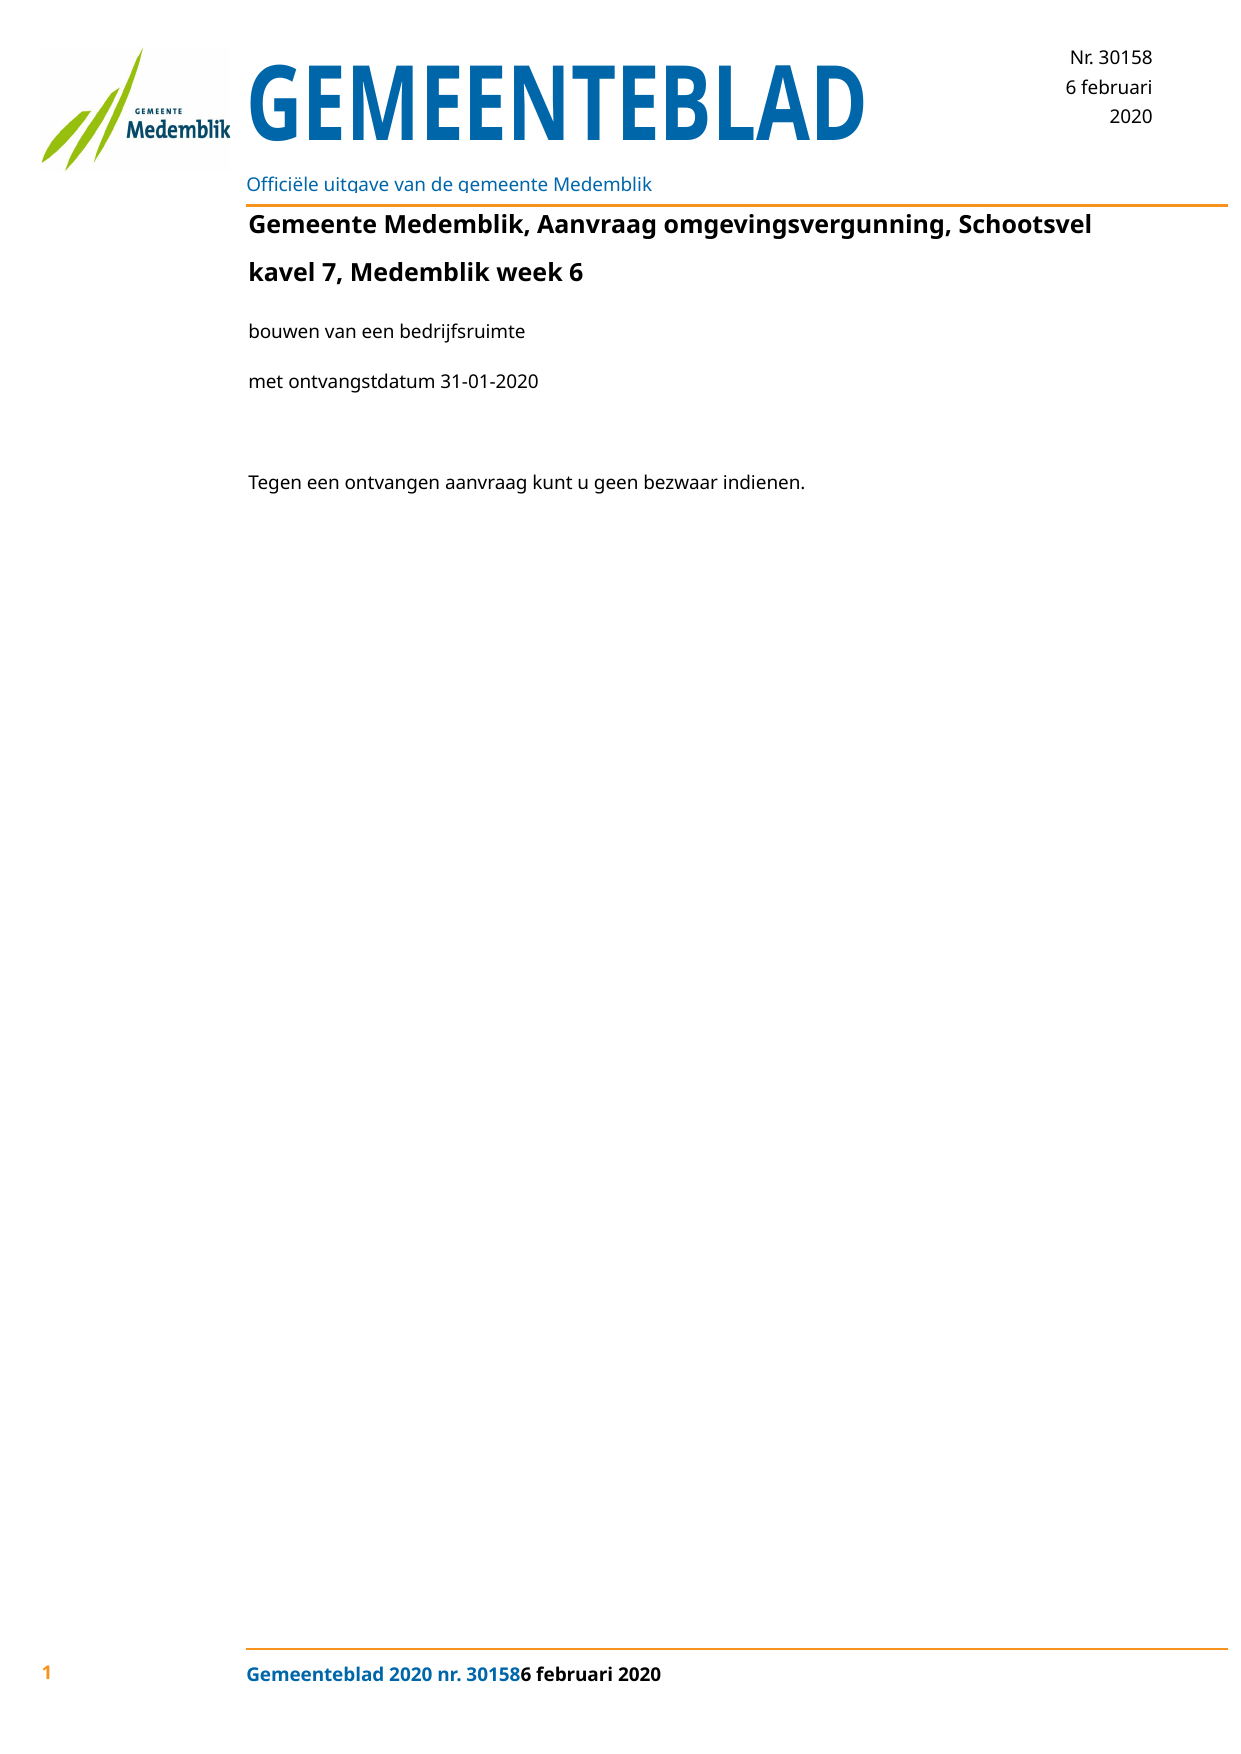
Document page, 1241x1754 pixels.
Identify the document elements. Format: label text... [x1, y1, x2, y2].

picture [41, 47, 231, 172]
text met ontvangstdatum 31-01-2020 [248, 368, 1152, 394]
text Tegen een ontvangen aanvraag kunt u geen bezwaar indienen. [248, 469, 1152, 495]
text Gemeente Medemblik, Aanvraag omgevingsvergunning, Schootsvel kavel 7, Medemblik week 6 [248, 207, 1152, 288]
text bouwen van een bedrijfsruimte [248, 318, 1152, 344]
